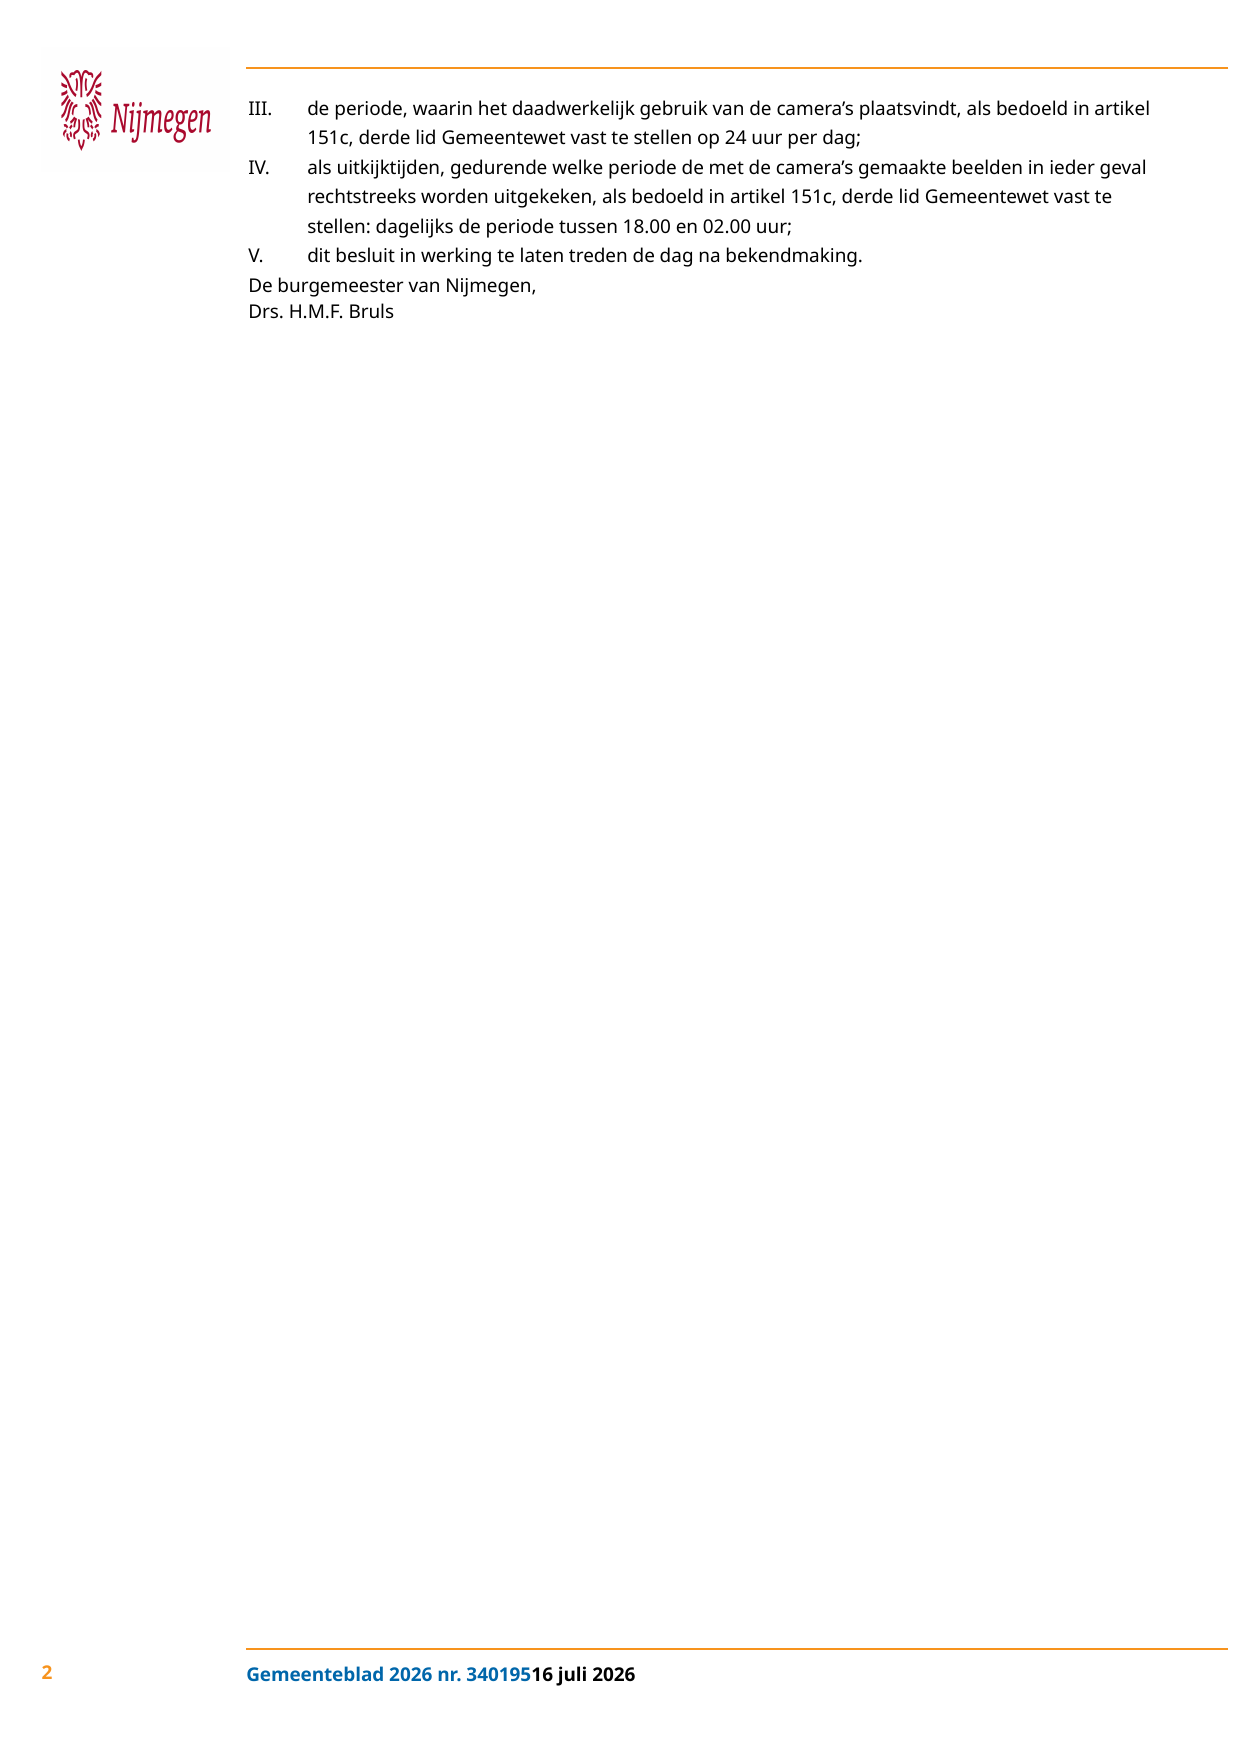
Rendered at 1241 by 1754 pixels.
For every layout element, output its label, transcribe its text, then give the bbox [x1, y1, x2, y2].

text Drs. H.M.F. Bruls [248, 298, 1152, 324]
list de periode, waarin het daadwerkelijk gebruik van de camera’s plaatsvindt, als bedoeld in artikel 151c, derde lid Gemeentewet vast te stellen op 24 uur per dag; [248, 95, 1152, 150]
text De burgemeester van Nijmegen, [248, 272, 1152, 298]
list dit besluit in werking te laten treden de dag na bekendmaking. [248, 243, 1152, 268]
list als uitkijktijden, gedurende welke periode de met de camera’s gemaakte beelden in ieder geval rechtstreeks worden uitgekeken, als bedoeld in artikel 151c, derde lid Gemeentewet vast te stellen: dagelijks de periode tussen 18.00 en 02.00 uur; [248, 154, 1152, 239]
picture [41, 47, 231, 172]
